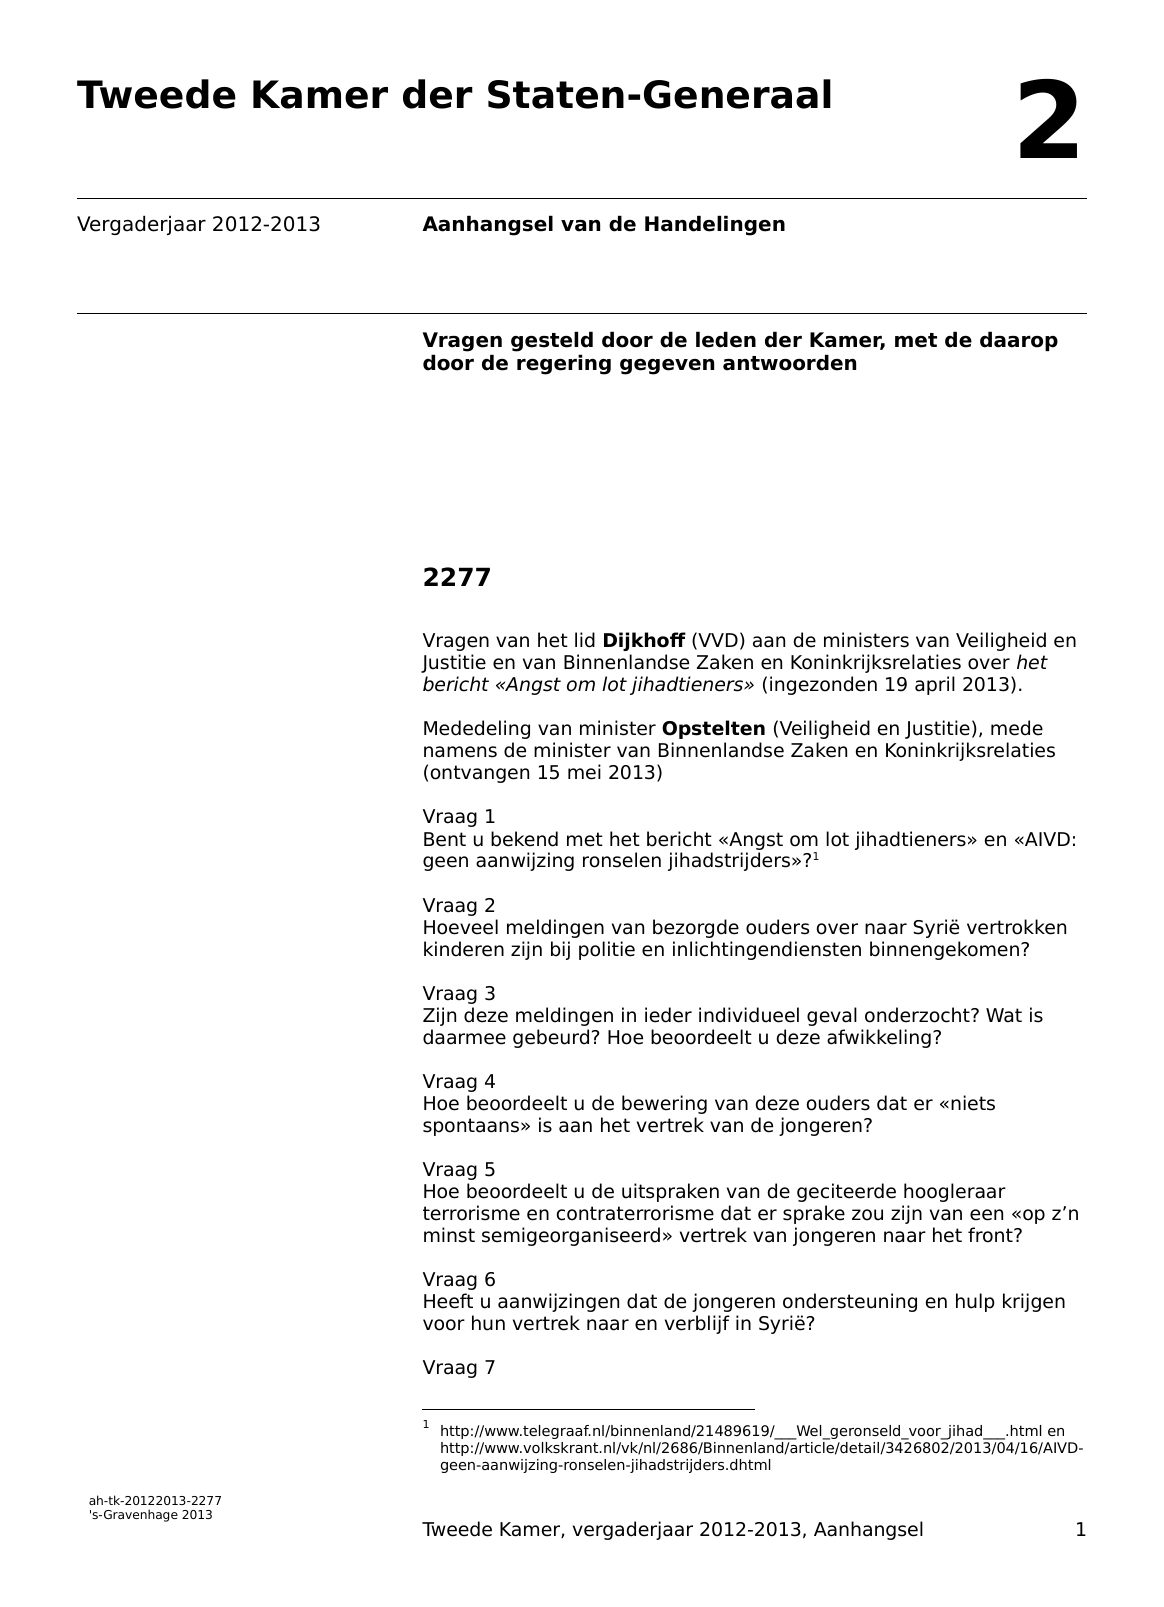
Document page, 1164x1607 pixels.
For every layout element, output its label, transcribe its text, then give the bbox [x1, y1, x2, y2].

text Vraag 5 [422, 1159, 1087, 1181]
table_header 2 [886, 59, 1087, 198]
text Vraag 7 [422, 1357, 1087, 1379]
text http://www.telegraaf.nl/binnenland/21489619/___Wel_geronseld_voor_jihad___.html en http://www.volkskrant.nl/vk/nl/2686/Binnenland/article/detail/3426802/2013/04/16/AIVD-geen-aanwijzing-ronselen-jihadstrijders.dhtml [422, 1418, 1087, 1474]
text Heeft u aanwijzingen dat de jongeren ondersteuning en hulp krijgen voor hun vertrek naar en verblijf in Syrië? [422, 1291, 1087, 1335]
text Mededeling van minister Opstelten (Veiligheid en Justitie), mede namens de minister van Binnenlandse Zaken en Koninkrijksrelaties (ontvangen 15 mei 2013) [422, 718, 1087, 784]
text Vraag 2 [422, 894, 1087, 917]
text Hoeveel meldingen van bezorgde ouders over naar Syrië vertrokken kinderen zijn bij politie en inlichtingendiensten binnengekomen? [422, 917, 1087, 961]
table_cell Vergaderjaar 2012-2013 [77, 199, 422, 313]
text Zijn deze meldingen in ieder individueel geval onderzocht? Wat is daarmee gebeurd? Hoe beoordeelt u deze afwikkeling? [422, 1005, 1087, 1049]
text Vraag 3 [422, 983, 1087, 1005]
table_header Tweede Kamer der Staten-Generaal [77, 59, 886, 198]
text Hoe beoordeelt u de uitspraken van de geciteerde hoogleraar terrorisme en contraterrorisme dat er sprake zou zijn van een «op z’n minst semigeorganiseerd» vertrek van jongeren naar het front? [422, 1181, 1087, 1247]
table_cell Vragen gesteld door de leden der Kamer, met de daarop door de regering gegeven antwoorden [422, 314, 1087, 375]
table_cell Aanhangsel van de Handelingen [422, 199, 1087, 313]
text Vragen van het lid Dijkhoff (VVD) aan de ministers van Veiligheid en Justitie en van Binnenlandse Zaken en Koninkrijksrelaties over het bericht «Angst om lot jihadtieners» (ingezonden 19 april 2013). [422, 630, 1087, 696]
text Vraag 6 [422, 1269, 1087, 1291]
text Hoe beoordeelt u de bewering van deze ouders dat er «niets spontaans» is aan het vertrek van de jongeren? [422, 1093, 1087, 1137]
text Vraag 4 [422, 1071, 1087, 1093]
text Bent u bekend met het bericht «Angst om lot jihadtieners» en «AIVD: geen aanwijzing ronselen jihadstrijders»? [422, 828, 1087, 872]
text Vraag 1 [422, 806, 1087, 828]
text ah-tk-20122013-2277 [88, 1494, 323, 1508]
table_cell [77, 314, 422, 375]
text 's-Gravenhage 2013 [88, 1508, 323, 1522]
text 2277 [422, 563, 1087, 592]
